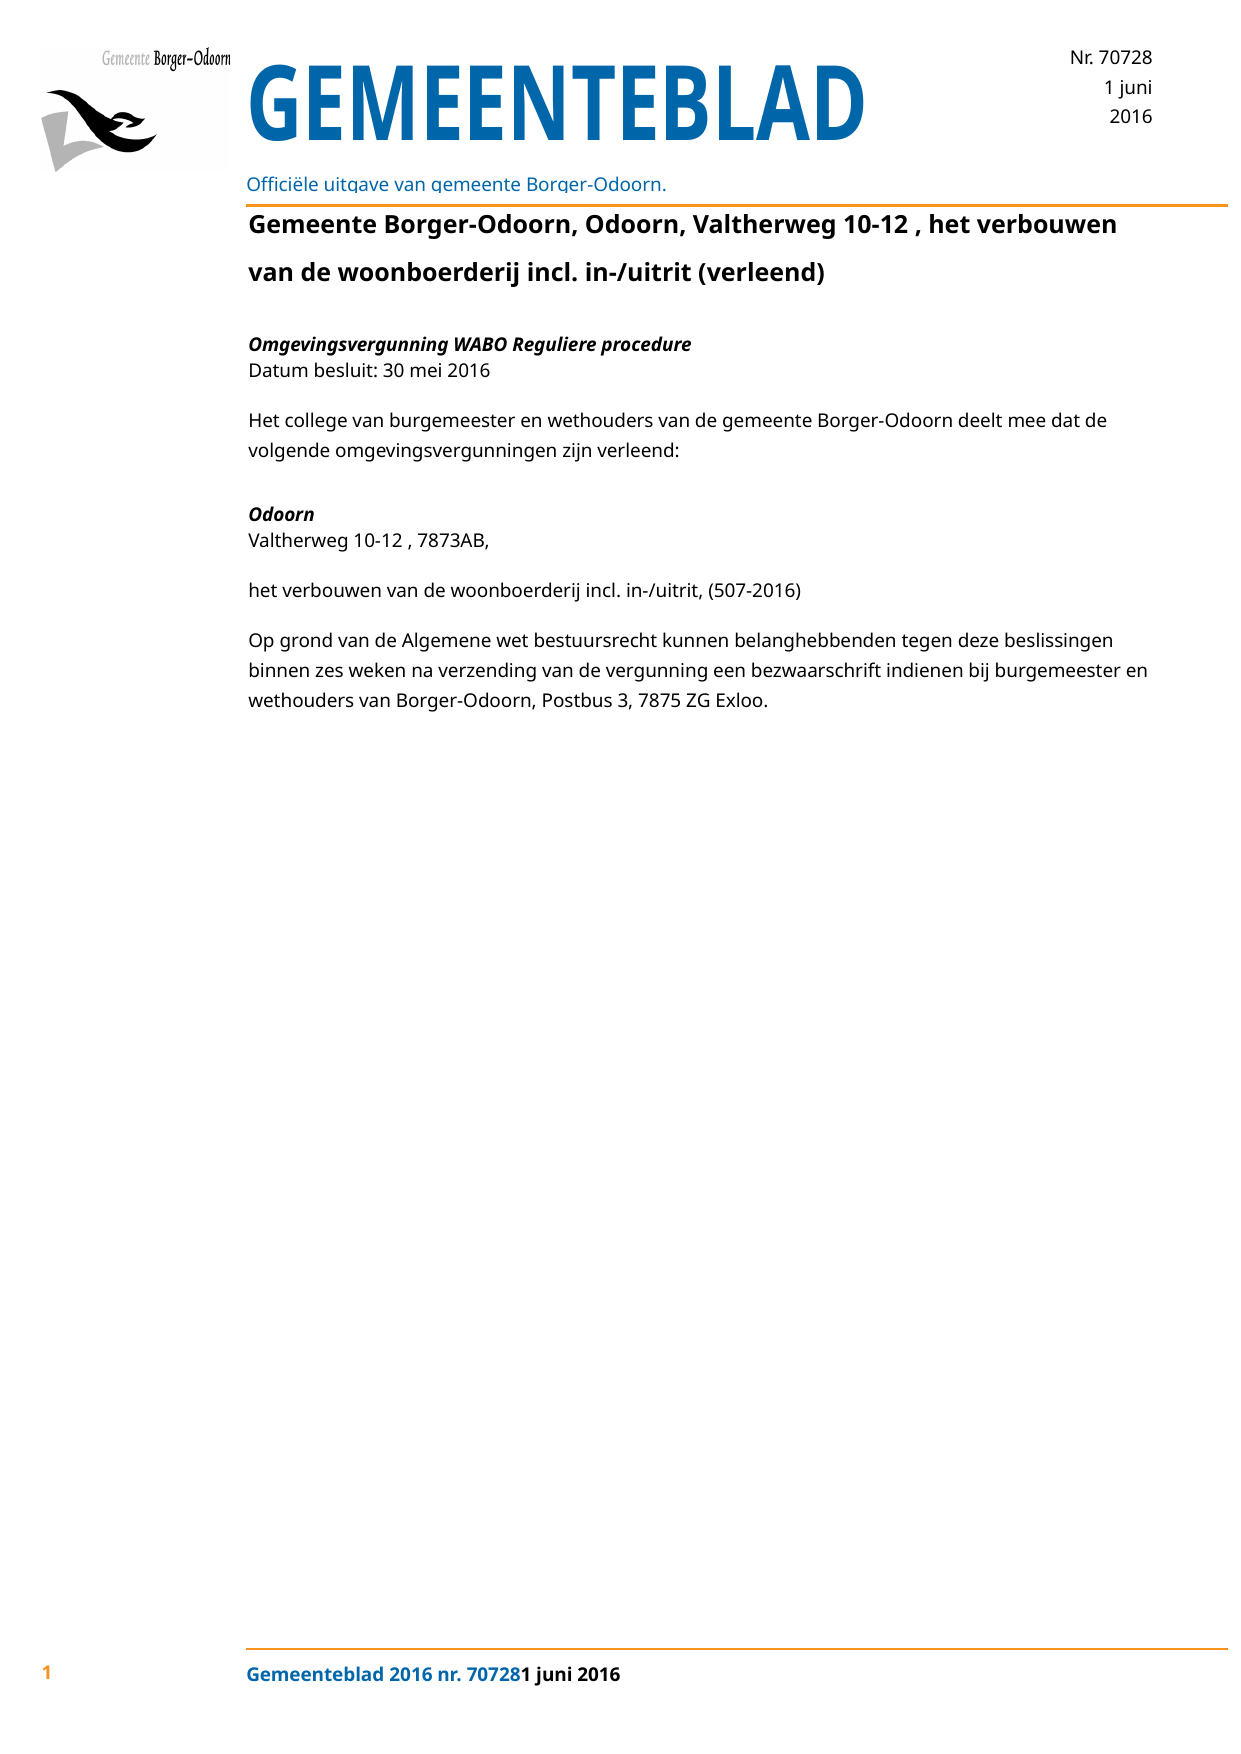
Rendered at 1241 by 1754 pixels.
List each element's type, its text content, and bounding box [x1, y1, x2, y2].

text Datum besluit: 30 mei 2016 [248, 357, 1152, 383]
text het verbouwen van de woonboerderij incl. in-/uitrit, (507-2016) [248, 577, 1152, 603]
text Odoorn [248, 501, 1152, 527]
picture [41, 47, 231, 172]
text Gemeente Borger-Odoorn, Odoorn, Valtherweg 10-12 , het verbouwen van de woonboerderij incl. in-/uitrit (verleend) [248, 207, 1152, 288]
text Valtherweg 10-12 , 7873AB, [248, 527, 1152, 553]
text Omgevingsvergunning WABO Reguliere procedure [248, 331, 1152, 357]
text Op grond van de Algemene wet bestuursrecht kunnen belanghebbenden tegen deze beslissingen binnen zes weken na verzending van de vergunning een bezwaarschrift indienen bij burgemeester en wethouders van Borger-Odoorn, Postbus 3, 7875 ZG Exloo. [248, 628, 1152, 713]
text Het college van burgemeester en wethouders van de gemeente Borger-Odoorn deelt mee dat de volgende omgevingsvergunningen zijn verleend: [248, 408, 1152, 463]
